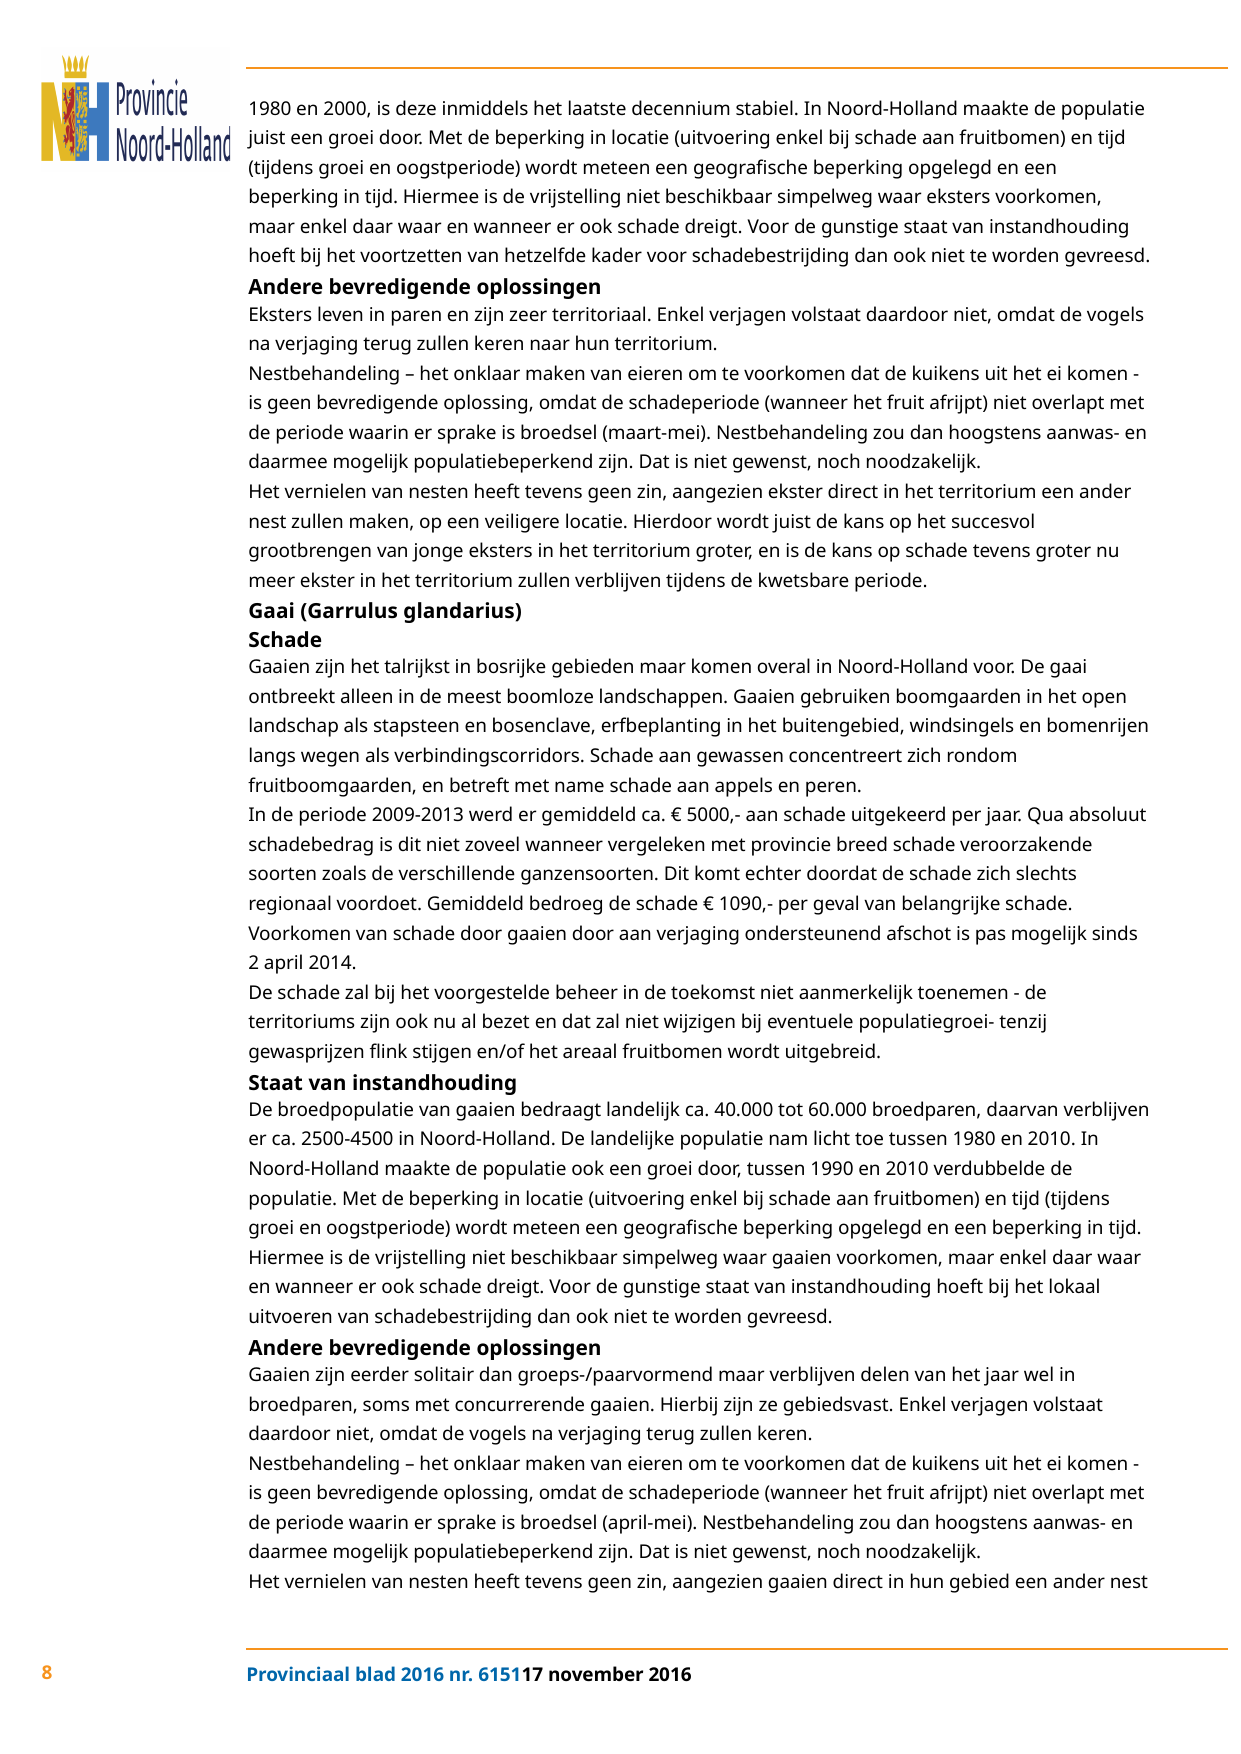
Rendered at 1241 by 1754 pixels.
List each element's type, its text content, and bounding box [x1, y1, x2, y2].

text Eksters leven in paren en zijn zeer territoriaal. Enkel verjagen volstaat daardoor niet, omdat de vogels na verjaging terug zullen keren naar hun territorium. [248, 301, 1152, 356]
text Nestbehandeling – het onklaar maken van eieren om te voorkomen dat de kuikens uit het ei komen - is geen bevredigende oplossing, omdat de schadeperiode (wanneer het fruit afrijpt) niet overlapt met de periode waarin er sprake is broedsel (april-mei). Nestbehandeling zou dan hoogstens aanwas- en daarmee mogelijk populatiebeperkend zijn. Dat is niet gewenst, noch noodzakelijk. [248, 1450, 1152, 1564]
text Andere bevredigende oplossingen [248, 272, 1152, 301]
text Staat van instandhouding [248, 1068, 1152, 1096]
text Gaaien zijn het talrijkst in bosrijke gebieden maar komen overal in Noord-Holland voor. De gaai ontbreekt alleen in de meest boomloze landschappen. Gaaien gebruiken boomgaarden in het open landschap als stapsteen en bosenclave, erfbeplanting in het buitengebied, windsingels en bomenrijen langs wegen als verbindingscorridors. Schade aan gewassen concentreert zich rondom fruitboomgaarden, en betreft met name schade aan appels en peren. [248, 653, 1152, 797]
text Nestbehandeling – het onklaar maken van eieren om te voorkomen dat de kuikens uit het ei komen - is geen bevredigende oplossing, omdat de schadeperiode (wanneer het fruit afrijpt) niet overlapt met de periode waarin er sprake is broedsel (maart-mei). Nestbehandeling zou dan hoogstens aanwas- en daarmee mogelijk populatiebeperkend zijn. Dat is niet gewenst, noch noodzakelijk. [248, 360, 1152, 474]
text De schade zal bij het voorgestelde beheer in de toekomst niet aanmerkelijk toenemen - de territoriums zijn ook nu al bezet en dat zal niet wijzigen bij eventuele populatiegroei- tenzij gewasprijzen flink stijgen en/of het areaal fruitbomen wordt uitgebreid. [248, 979, 1152, 1064]
text 1980 en 2000, is deze inmiddels het laatste decennium stabiel. In Noord-Holland maakte de populatie juist een groei door. Met de beperking in locatie (uitvoering enkel bij schade aan fruitbomen) en tijd (tijdens groei en oogstperiode) wordt meteen een geografische beperking opgelegd en een beperking in tijd. Hiermee is de vrijstelling niet beschikbaar simpelweg waar eksters voorkomen, maar enkel daar waar en wanneer er ook schade dreigt. Voor de gunstige staat van instandhouding hoeft bij het voortzetten van hetzelfde kader voor schadebestrijding dan ook niet te worden gevreesd. [248, 95, 1152, 268]
text De broedpopulatie van gaaien bedraagt landelijk ca. 40.000 tot 60.000 broedparen, daarvan verblijven er ca. 2500-4500 in Noord-Holland. De landelijke populatie nam licht toe tussen 1980 en 2010. In Noord-Holland maakte de populatie ook een groei door, tussen 1990 en 2010 verdubbelde de populatie. Met de beperking in locatie (uitvoering enkel bij schade aan fruitbomen) en tijd (tijdens groei en oogstperiode) wordt meteen een geografische beperking opgelegd en een beperking in tijd. Hiermee is de vrijstelling niet beschikbaar simpelweg waar gaaien voorkomen, maar enkel daar waar en wanneer er ook schade dreigt. Voor de gunstige staat van instandhouding hoeft bij het lokaal uitvoeren van schadebestrijding dan ook niet te worden gevreesd. [248, 1096, 1152, 1329]
text Het vernielen van nesten heeft tevens geen zin, aangezien gaaien direct in hun gebied een ander nest [248, 1568, 1152, 1594]
text Het vernielen van nesten heeft tevens geen zin, aangezien ekster direct in het territorium een ander nest zullen maken, op een veiligere locatie. Hierdoor wordt juist de kans op het succesvol grootbrengen van jonge eksters in het territorium groter, en is de kans op schade tevens groter nu meer ekster in het territorium zullen verblijven tijdens de kwetsbare periode. [248, 478, 1152, 593]
text Schade [248, 625, 1152, 653]
text Gaai (Garrulus glandarius) [248, 597, 1152, 625]
picture [41, 47, 231, 172]
text Gaaien zijn eerder solitair dan groeps-/paarvormend maar verblijven delen van het jaar wel in broedparen, soms met concurrerende gaaien. Hierbij zijn ze gebiedsvast. Enkel verjagen volstaat daardoor niet, omdat de vogels na verjaging terug zullen keren. [248, 1361, 1152, 1446]
text In de periode 2009-2013 werd er gemiddeld ca. € 5000,- aan schade uitgekeerd per jaar. Qua absoluut schadebedrag is dit niet zoveel wanneer vergeleken met provincie breed schade veroorzakende soorten zoals de verschillende ganzensoorten. Dit komt echter doordat de schade zich slechts regionaal voordoet. Gemiddeld bedroeg de schade € 1090,- per geval van belangrijke schade. Voorkomen van schade door gaaien door aan verjaging ondersteunend afschot is pas mogelijk sinds 2 april 2014. [248, 801, 1152, 975]
text Andere bevredigende oplossingen [248, 1333, 1152, 1361]
